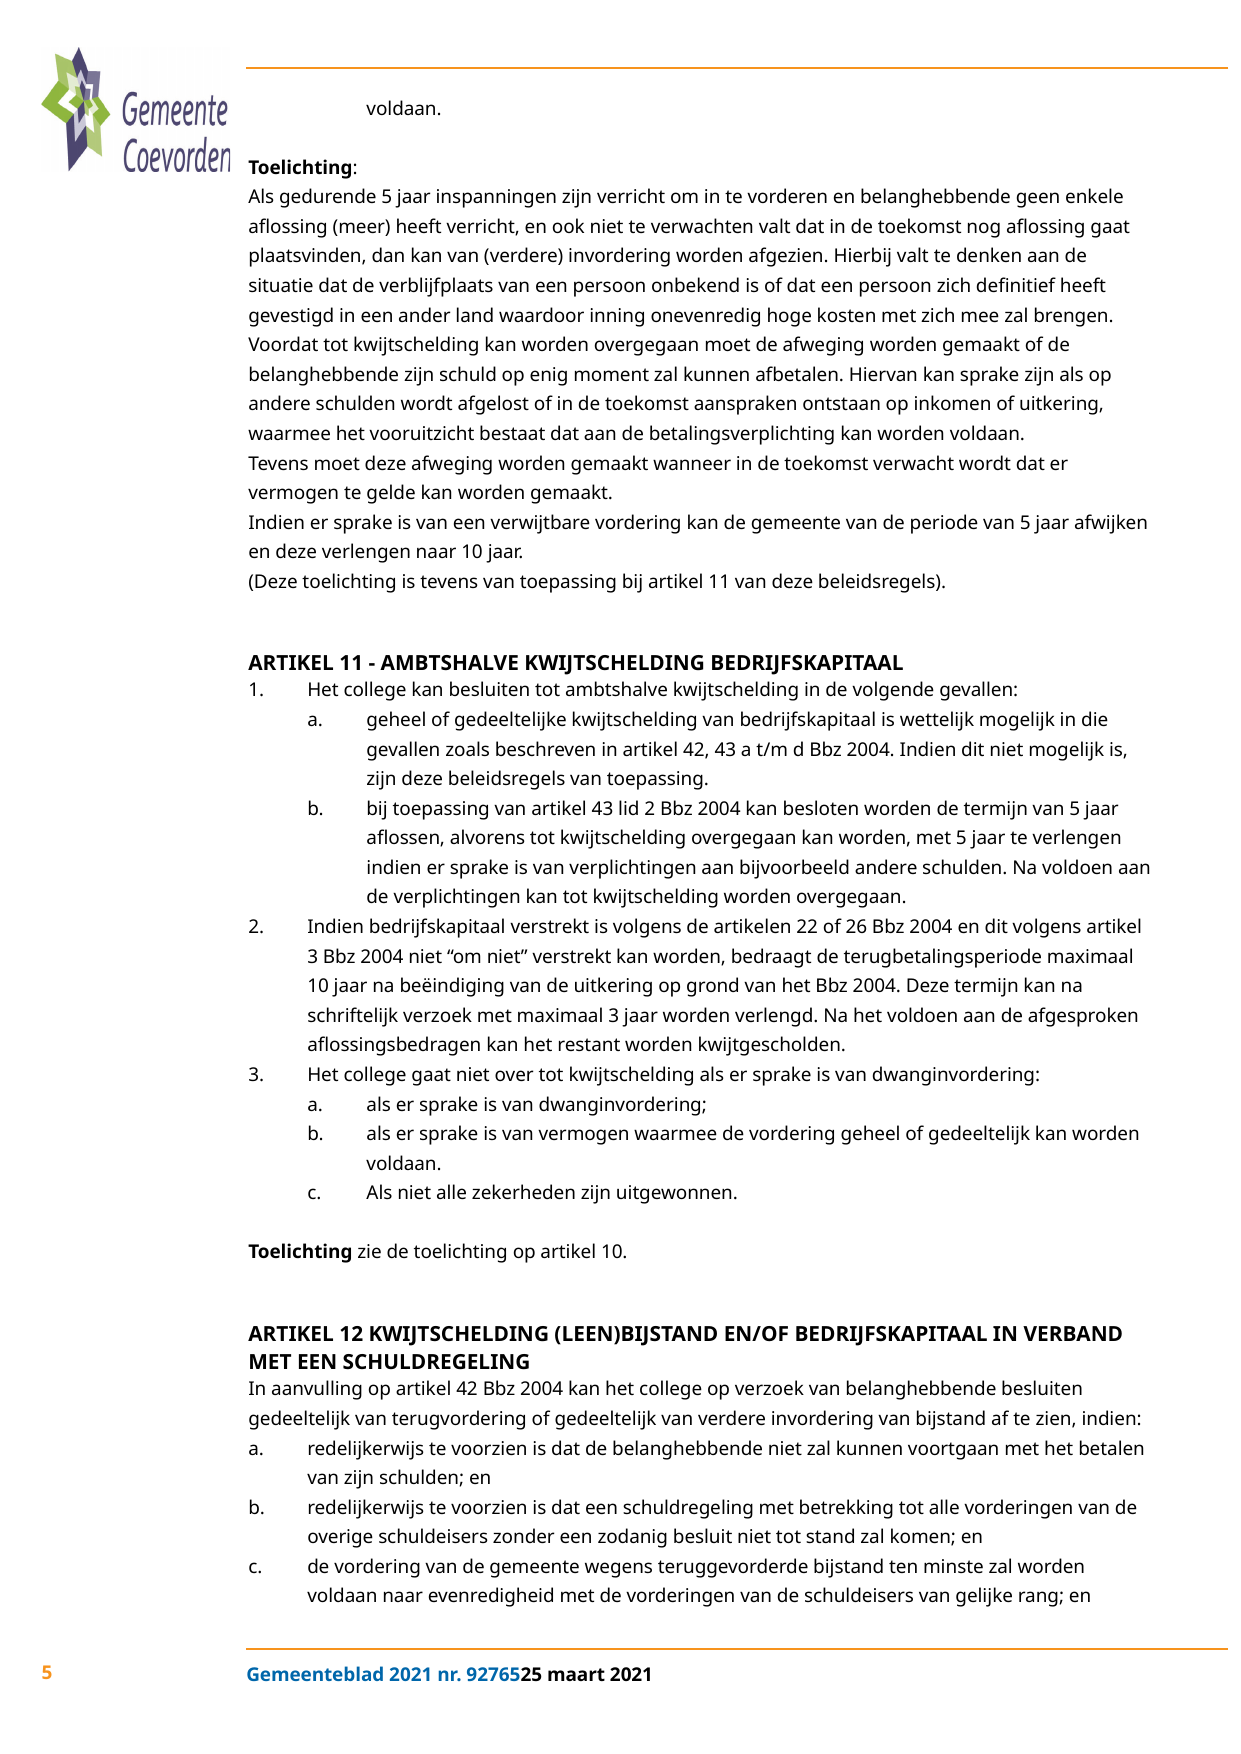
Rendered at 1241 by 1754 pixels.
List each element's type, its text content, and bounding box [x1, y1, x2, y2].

list Het college kan besluiten tot ambtshalve kwijtschelding in de volgende gevallen: [248, 677, 1152, 702]
list voldaan. [307, 95, 1152, 121]
list Als niet alle zekerheden zijn uitgewonnen. [307, 1179, 1152, 1205]
text Voordat tot kwijtschelding kan worden overgegaan moet de afweging worden gemaakt of de belanghebbende zijn schuld op enig moment zal kunnen afbetalen. Hiervan kan sprake zijn als op andere schulden wordt afgelost of in de toekomst aanspraken ontstaan op inkomen of uitkering, waarmee het vooruitzicht bestaat dat aan de betalingsverplichting kan worden voldaan. [248, 331, 1152, 446]
picture [41, 47, 231, 172]
list als er sprake is van vermogen waarmee de vordering geheel of gedeeltelijk kan worden voldaan. [307, 1120, 1152, 1176]
list bij toepassing van artikel 43 lid 2 Bbz 2004 kan besloten worden de termijn van 5 jaar aflossen, alvorens tot kwijtschelding overgegaan kan worden, met 5 jaar te verlengen indien er sprake is van verplichtingen aan bijvoorbeeld andere schulden. Na voldoen aan de verplichtingen kan tot kwijtschelding worden overgegaan. [307, 795, 1152, 909]
list als er sprake is van dwanginvordering; [307, 1091, 1152, 1116]
text In aanvulling op artikel 42 Bbz 2004 kan het college op verzoek van belanghebbende besluiten gedeeltelijk van terugvordering of gedeeltelijk van verdere invordering van bijstand af te zien, indien: [248, 1376, 1152, 1431]
text Toelichting: [248, 154, 1152, 180]
list Indien bedrijfskapitaal verstrekt is volgens de artikelen 22 of 26 Bbz 2004 en dit volgens artikel 3 Bbz 2004 niet “om niet” verstrekt kan worden, bedraagt de terugbetalingsperiode maximaal 10 jaar na beëindiging van de uitkering op grond van het Bbz 2004. Deze termijn kan na schriftelijk verzoek met maximaal 3 jaar worden verlengd. Na het voldoen aan de afgesproken aflossingsbedragen kan het restant worden kwijtgescholden. [248, 913, 1152, 1057]
list Het college gaat niet over tot kwijtschelding als er sprake is van dwanginvordering: [248, 1061, 1152, 1087]
text Toelichting zie de toelichting op artikel 10. [248, 1239, 1152, 1264]
text Als gedurende 5 jaar inspanningen zijn verricht om in te vorderen en belanghebbende geen enkele aflossing (meer) heeft verricht, en ook niet te verwachten valt dat in de toekomst nog aflossing gaat plaatsvinden, dan kan van (verdere) invordering worden afgezien. Hierbij valt te denken aan de situatie dat de verblijfplaats van een persoon onbekend is of dat een persoon zich definitief heeft gevestigd in een ander land waardoor inning onevenredig hoge kosten met zich mee zal brengen. [248, 183, 1152, 328]
list redelijkerwijs te voorzien is dat de belanghebbende niet zal kunnen voortgaan met het betalen van zijn schulden; en [248, 1435, 1152, 1490]
text (Deze toelichting is tevens van toepassing bij artikel 11 van deze beleidsregels). [248, 568, 1152, 594]
list de vordering van de gemeente wegens teruggevorderde bijstand ten minste zal worden voldaan naar evenredigheid met de vorderingen van de schuldeisers van gelijke rang; en [248, 1553, 1152, 1608]
text ARTIKEL 11 - AMBTSHALVE KWIJTSCHELDING BEDRIJFSKAPITAAL [248, 648, 1152, 677]
list geheel of gedeeltelijke kwijtschelding van bedrijfskapitaal is wettelijk mogelijk in die gevallen zoals beschreven in artikel 42, 43 a t/m d Bbz 2004. Indien dit niet mogelijk is, zijn deze beleidsregels van toepassing. [307, 706, 1152, 791]
text Indien er sprake is van een verwijtbare vordering kan de gemeente van de periode van 5 jaar afwijken en deze verlengen naar 10 jaar. [248, 509, 1152, 564]
text Tevens moet deze afweging worden gemaakt wanneer in de toekomst verwacht wordt dat er vermogen te gelde kan worden gemaakt. [248, 450, 1152, 505]
list redelijkerwijs te voorzien is dat een schuldregeling met betrekking tot alle vorderingen van de overige schuldeisers zonder een zodanig besluit niet tot stand zal komen; en [248, 1494, 1152, 1549]
text ARTIKEL 12 KWIJTSCHELDING (LEEN)BIJSTAND EN/OF BEDRIJFSKAPITAAL IN VERBAND MET EEN SCHULDREGELING [248, 1319, 1152, 1376]
